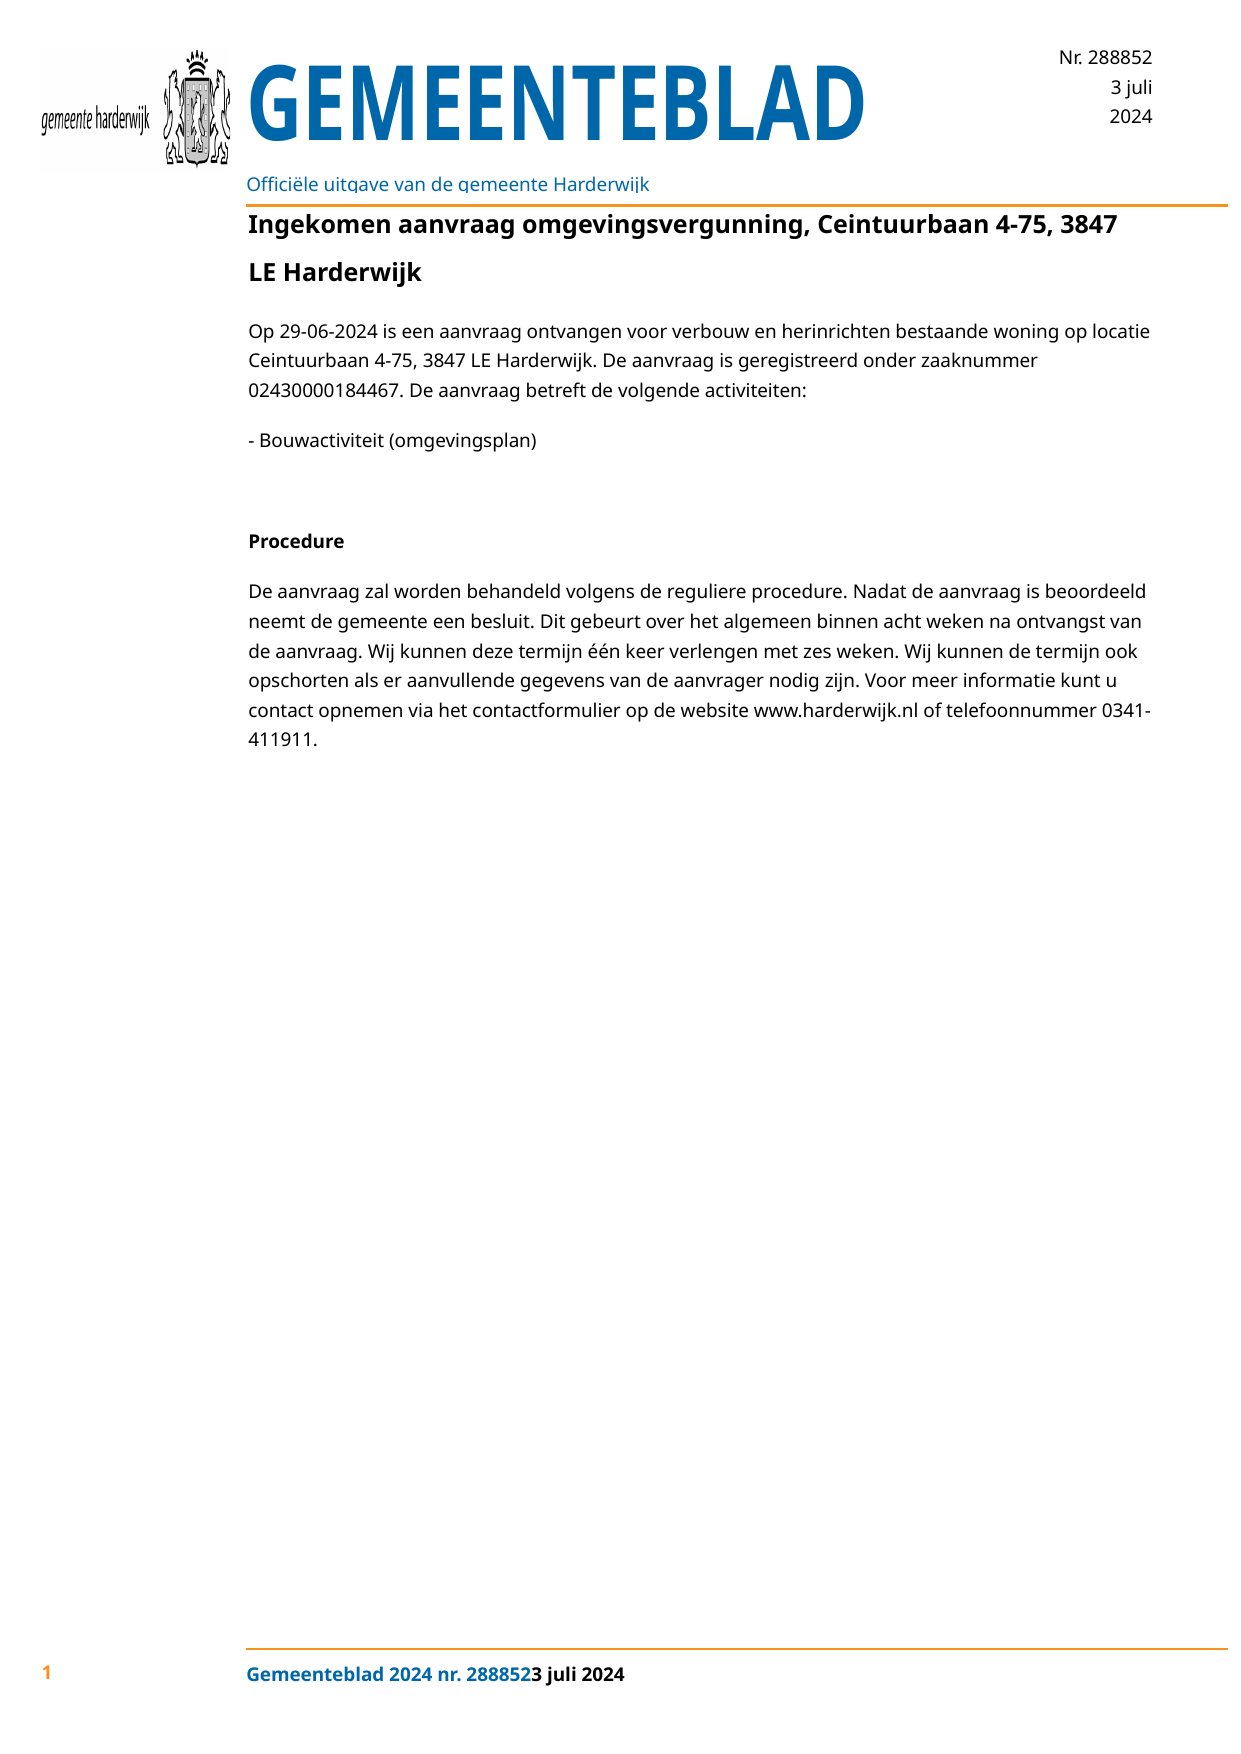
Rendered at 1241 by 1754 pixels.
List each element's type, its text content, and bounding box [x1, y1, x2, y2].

text Op 29-06-2024 is een aanvraag ontvangen voor verbouw en herinrichten bestaande woning op locatie Ceintuurbaan 4-75, 3847 LE Harderwijk. De aanvraag is geregistreerd onder zaaknummer 02430000184467. De aanvraag betreft de volgende activiteiten: [248, 318, 1152, 403]
text Ingekomen aanvraag omgevingsvergunning, Ceintuurbaan 4-75, 3847 LE Harderwijk [248, 207, 1152, 288]
picture [41, 47, 231, 172]
text - Bouwactiviteit (omgevingsplan) [248, 427, 1152, 453]
text De aanvraag zal worden behandeld volgens de reguliere procedure. Nadat de aanvraag is beoordeeld neemt de gemeente een besluit. Dit gebeurt over het algemeen binnen acht weken na ontvangst van de aanvraag. Wij kunnen deze termijn één keer verlengen met zes weken. Wij kunnen de termijn ook opschorten als er aanvullende gegevens van de aanvrager nodig zijn. Voor meer informatie kunt u contact opnemen via het contactformulier op de website www.harderwijk.nl of telefoonnummer 0341-411911. [248, 579, 1152, 752]
text Procedure [248, 528, 1152, 554]
